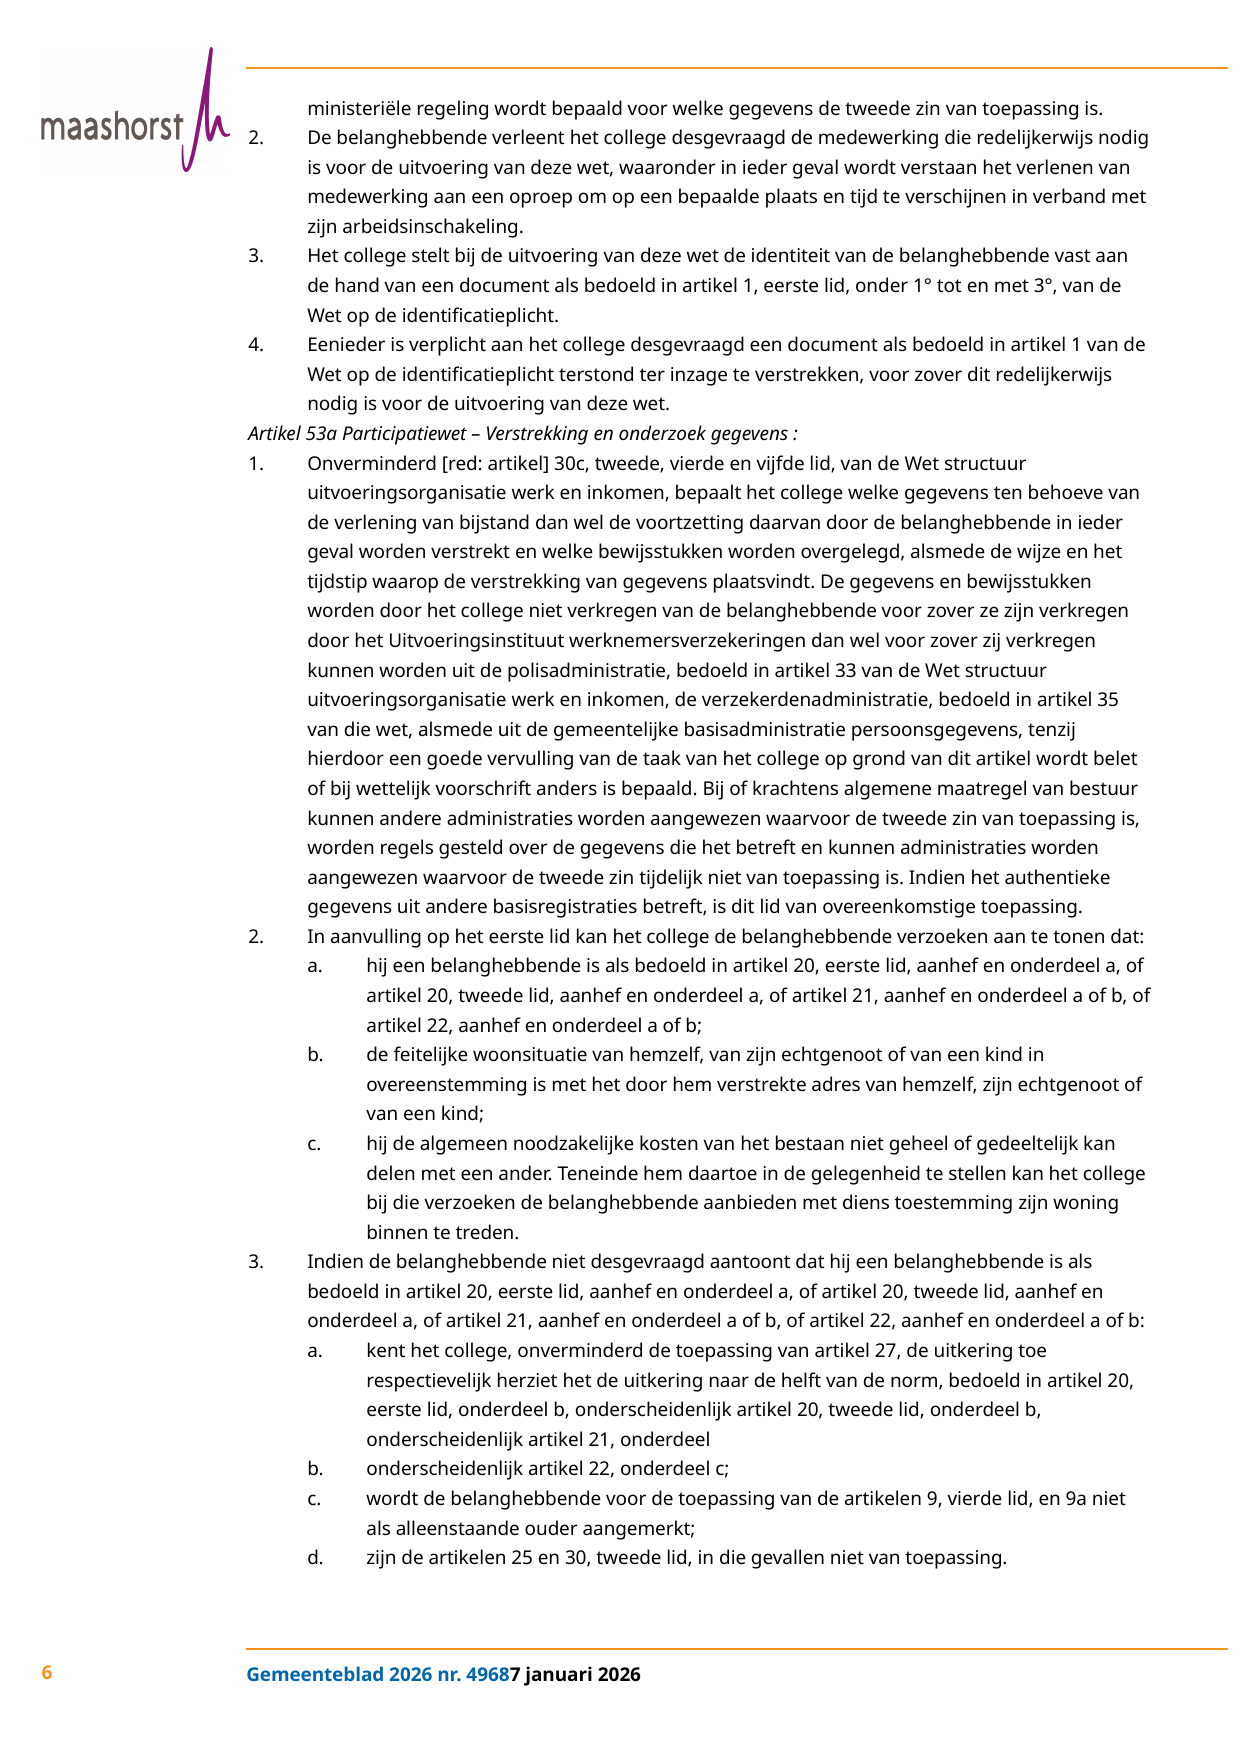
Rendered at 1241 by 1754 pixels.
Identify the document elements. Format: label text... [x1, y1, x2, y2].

list De belanghebbende verleent het college desgevraagd de medewerking die redelijkerwijs nodig is voor de uitvoering van deze wet, waaronder in ieder geval wordt verstaan het verlenen van medewerking aan een oproep om op een bepaalde plaats en tijd te verschijnen in verband met zijn arbeidsinschakeling. [248, 124, 1152, 239]
list zijn de artikelen 25 en 30, tweede lid, in die gevallen niet van toepassing. [307, 1544, 1152, 1570]
list In aanvulling op het eerste lid kan het college de belanghebbende verzoeken aan te tonen dat: [248, 923, 1152, 949]
picture [41, 47, 231, 172]
list hij de algemeen noodzakelijke kosten van het bestaan niet geheel of gedeeltelijk kan delen met een ander. Teneinde hem daartoe in de gelegenheid te stellen kan het college bij die verzoeken de belanghebbende aanbieden met diens toestemming zijn woning binnen te treden. [307, 1130, 1152, 1245]
list onderscheidenlijk artikel 22, onderdeel c; [307, 1456, 1152, 1481]
list kent het college, onverminderd de toepassing van artikel 27, de uitkering toe respectievelijk herziet het de uitkering naar de helft van de norm, bedoeld in artikel 20, eerste lid, onderdeel b, onderscheidenlijk artikel 20, tweede lid, onderdeel b, onderscheidenlijk artikel 21, onderdeel [307, 1337, 1152, 1452]
list Indien de belanghebbende niet desgevraagd aantoont dat hij een belanghebbende is als bedoeld in artikel 20, eerste lid, aanhef en onderdeel a, of artikel 20, tweede lid, aanhef en onderdeel a, of artikel 21, aanhef en onderdeel a of b, of artikel 22, aanhef en onderdeel a of b: [248, 1248, 1152, 1333]
list ministeriële regeling wordt bepaald voor welke gegevens de tweede zin van toepassing is. [248, 95, 1152, 121]
text Artikel 53a Participatiewet – Verstrekking en onderzoek gegevens : [248, 420, 1152, 446]
list wordt de belanghebbende voor de toepassing van de artikelen 9, vierde lid, en 9a niet als alleenstaande ouder aangemerkt; [307, 1485, 1152, 1541]
list Het college stelt bij de uitvoering van deze wet de identiteit van de belanghebbende vast aan de hand van een document als bedoeld in artikel 1, eerste lid, onder 1° tot en met 3°, van de Wet op de identificatieplicht. [248, 243, 1152, 328]
list Eenieder is verplicht aan het college desgevraagd een document als bedoeld in artikel 1 van de Wet op de identificatieplicht terstond ter inzage te verstrekken, voor zover dit redelijkerwijs nodig is voor de uitvoering van deze wet. [248, 331, 1152, 416]
list hij een belanghebbende is als bedoeld in artikel 20, eerste lid, aanhef en onderdeel a, of artikel 20, tweede lid, aanhef en onderdeel a, of artikel 21, aanhef en onderdeel a of b, of artikel 22, aanhef en onderdeel a of b; [307, 953, 1152, 1038]
list Onverminderd [red: artikel] 30c, tweede, vierde en vijfde lid, van de Wet structuur uitvoeringsorganisatie werk en inkomen, bepaalt het college welke gegevens ten behoeve van de verlening van bijstand dan wel de voortzetting daarvan door de belanghebbende in ieder geval worden verstrekt en welke bewijsstukken worden overgelegd, alsmede de wijze en het tijdstip waarop de verstrekking van gegevens plaatsvindt. De gegevens en bewijsstukken worden door het college niet verkregen van de belanghebbende voor zover ze zijn verkregen door het Uitvoeringsinstituut werknemersverzekeringen dan wel voor zover zij verkregen kunnen worden uit de polisadministratie, bedoeld in artikel 33 van de Wet structuur uitvoeringsorganisatie werk en inkomen, de verzekerdenadministratie, bedoeld in artikel 35 van die wet, alsmede uit de gemeentelijke basisadministratie persoonsgegevens, tenzij hierdoor een goede vervulling van de taak van het college op grond van dit artikel wordt belet of bij wettelijk voorschrift anders is bepaald. Bij of krachtens algemene maatregel van bestuur kunnen andere administraties worden aangewezen waarvoor de tweede zin van toepassing is, worden regels gesteld over de gegevens die het betreft en kunnen administraties worden aangewezen waarvoor de tweede zin tijdelijk niet van toepassing is. Indien het authentieke gegevens uit andere basisregistraties betreft, is dit lid van overeenkomstige toepassing. [248, 450, 1152, 919]
list de feitelijke woonsituatie van hemzelf, van zijn echtgenoot of van een kind in overeenstemming is met het door hem verstrekte adres van hemzelf, zijn echtgenoot of van een kind; [307, 1041, 1152, 1126]
